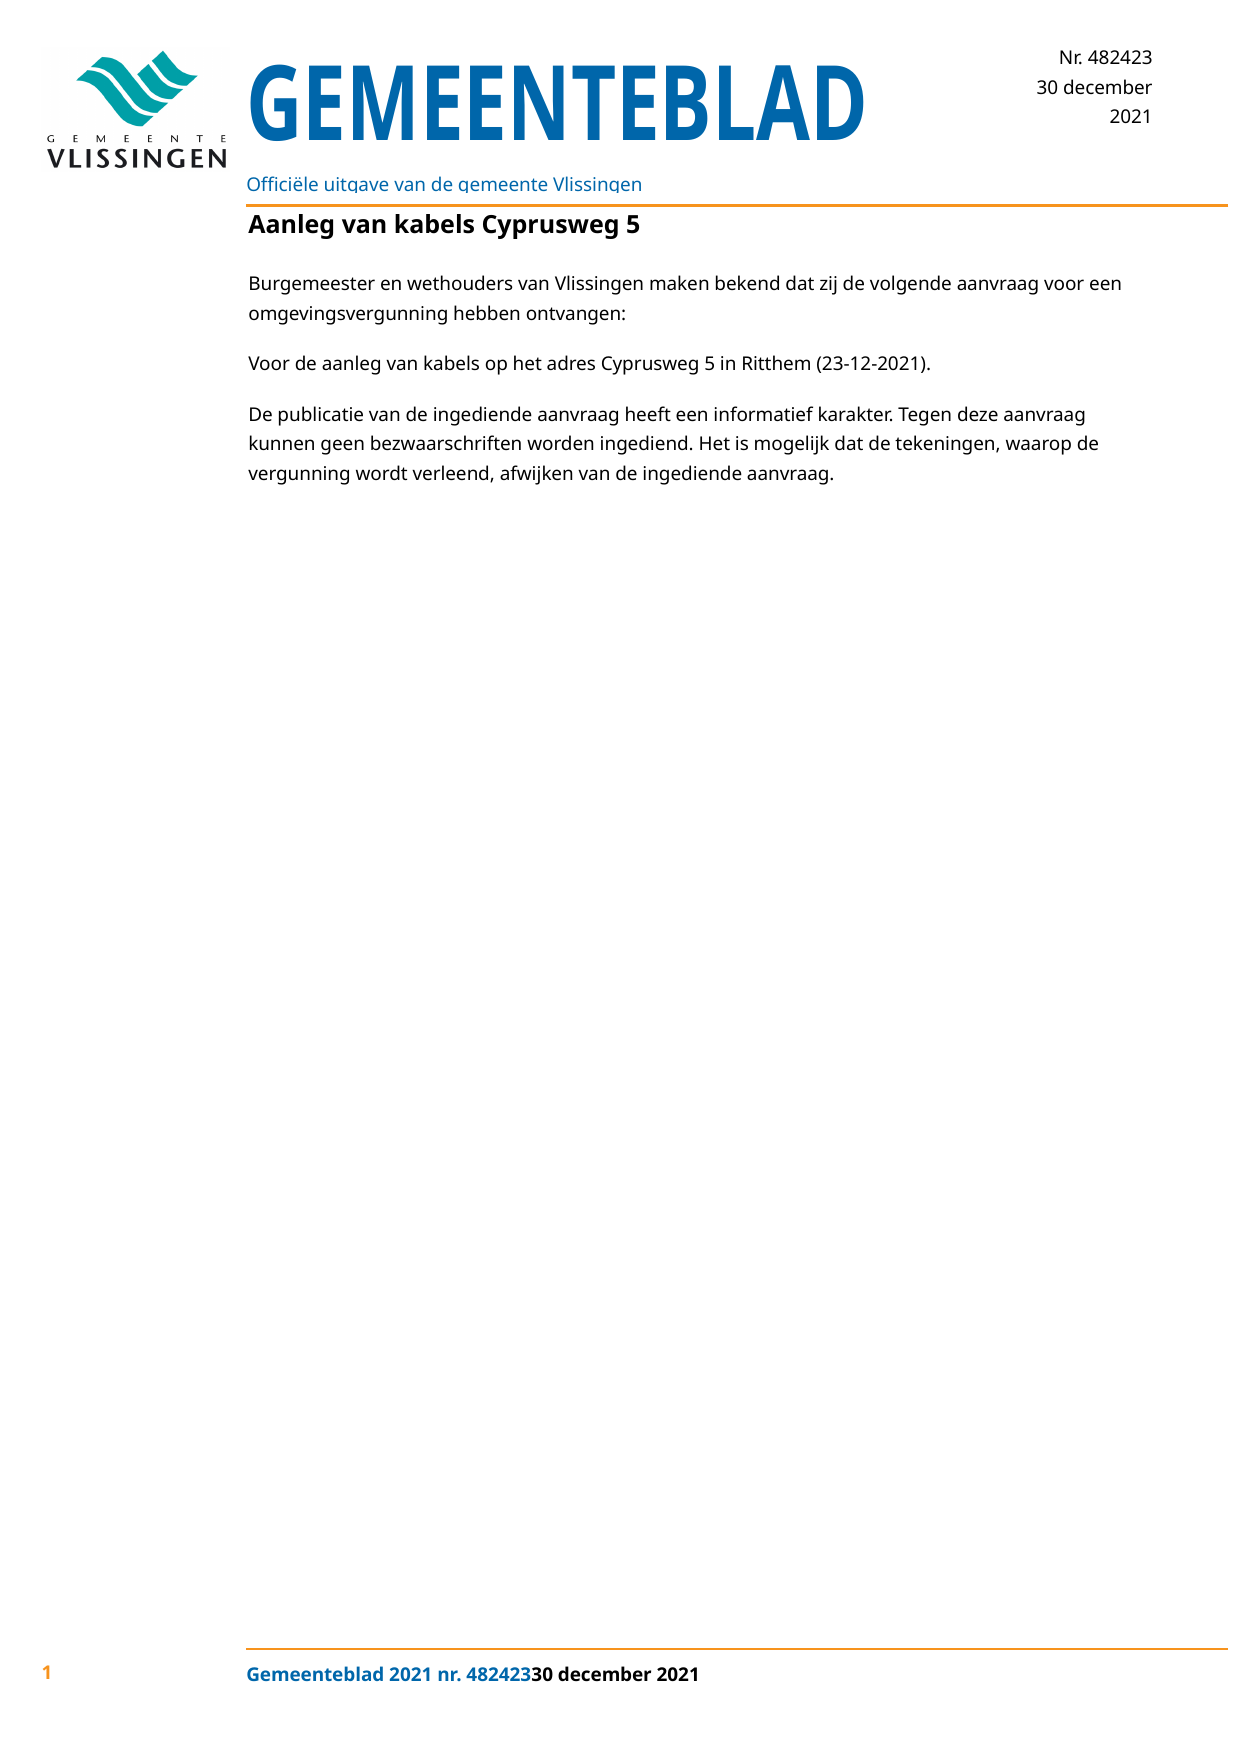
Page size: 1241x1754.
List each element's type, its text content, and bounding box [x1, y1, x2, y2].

text De publicatie van de ingediende aanvraag heeft een informatief karakter. Tegen deze aanvraag kunnen geen bezwaarschriften worden ingediend. Het is mogelijk dat de tekeningen, waarop de vergunning wordt verleend, afwijken van de ingediende aanvraag. [248, 401, 1152, 486]
picture [41, 47, 231, 172]
text Burgemeester en wethouders van Vlissingen maken bekend dat zij de volgende aanvraag voor een omgevingsvergunning hebben ontvangen: [248, 270, 1152, 326]
text Aanleg van kabels Cyprusweg 5 [248, 207, 1152, 241]
text Voor de aanleg van kabels op het adres Cyprusweg 5 in Ritthem (23-12-2021). [248, 350, 1152, 376]
